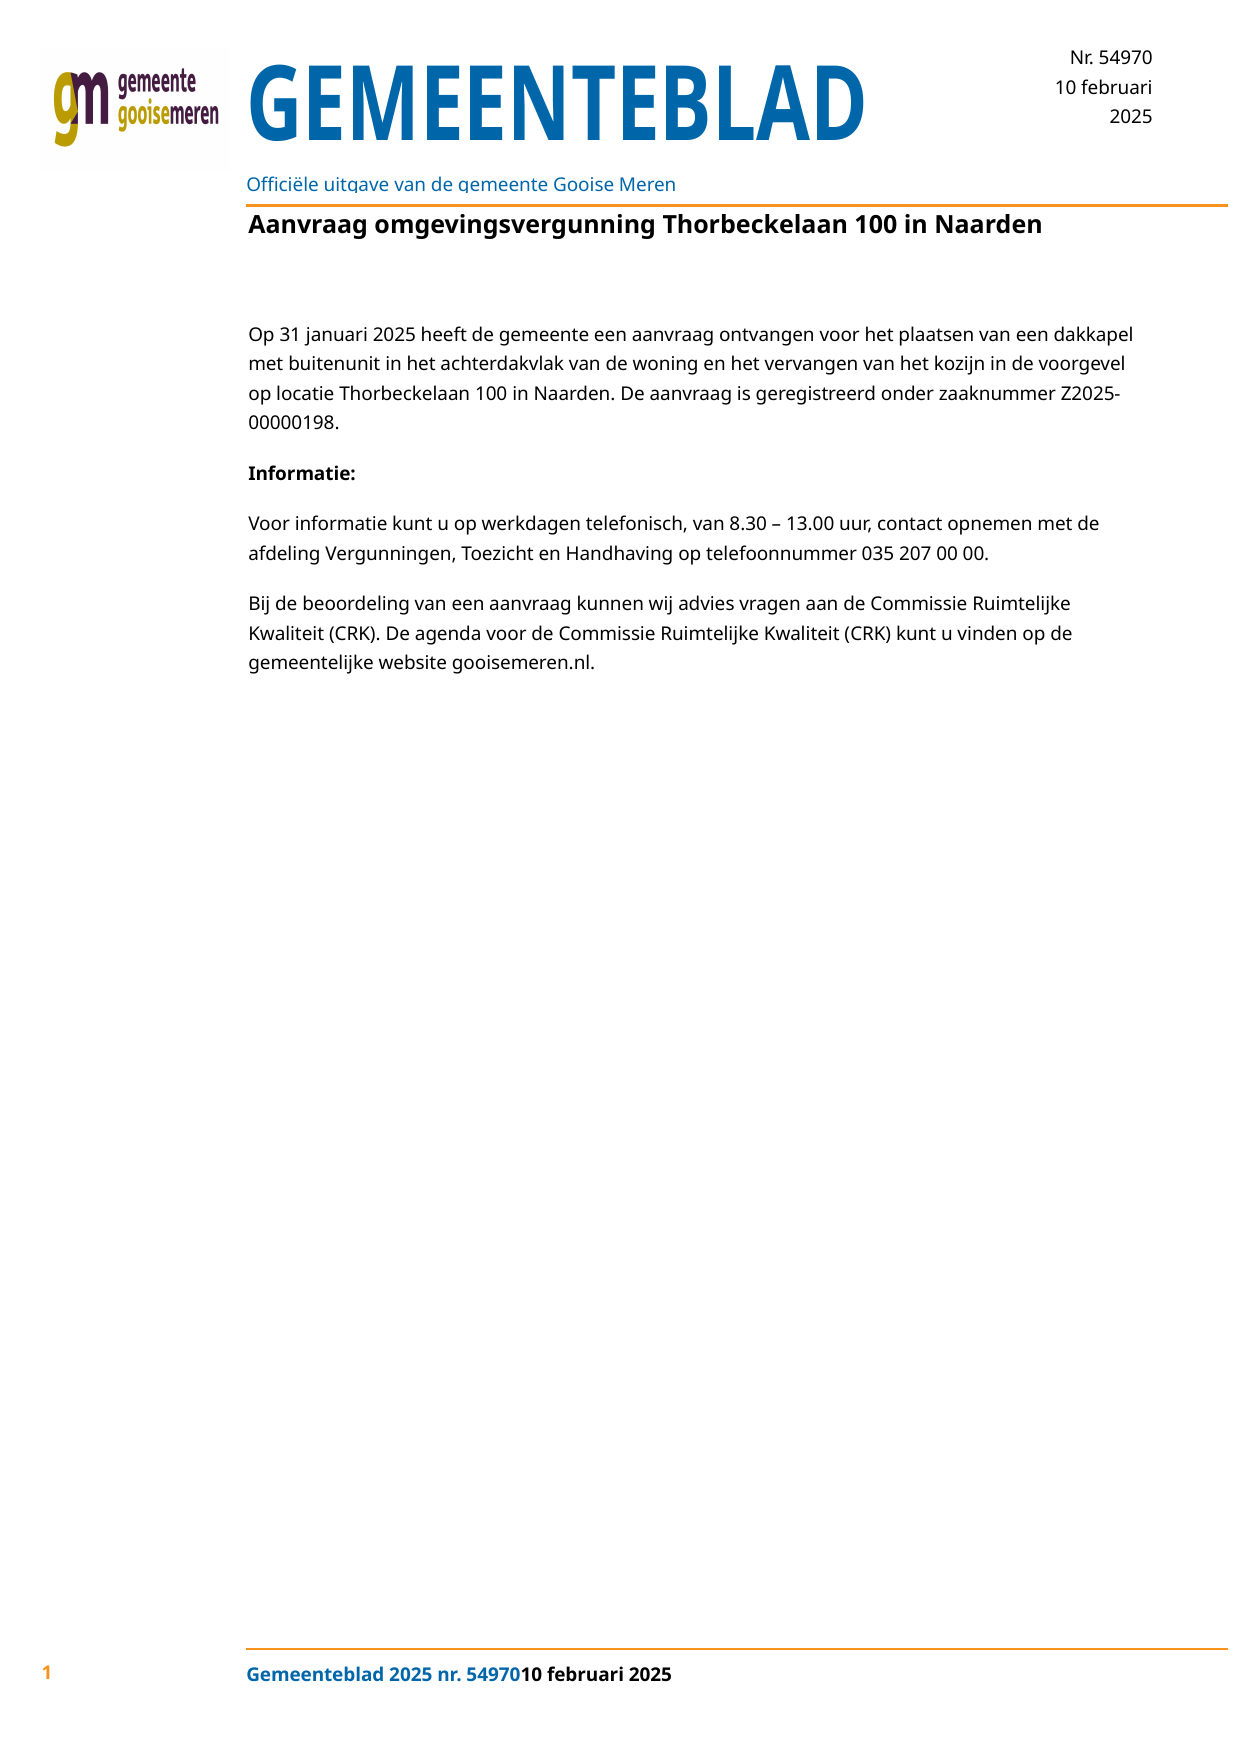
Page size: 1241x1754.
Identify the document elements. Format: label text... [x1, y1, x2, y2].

text Informatie: [248, 460, 1152, 486]
picture [41, 47, 231, 172]
text Op 31 januari 2025 heeft de gemeente een aanvraag ontvangen voor het plaatsen van een dakkapel met buitenunit in het achterdakvlak van de woning en het vervangen van het kozijn in de voorgevel op locatie Thorbeckelaan 100 in Naarden. De aanvraag is geregistreerd onder zaaknummer Z2025-00000198. [248, 321, 1152, 435]
text Bij de beoordeling van een aanvraag kunnen wij advies vragen aan de Commissie Ruimtelijke Kwaliteit (CRK). De agenda voor de Commissie Ruimtelijke Kwaliteit (CRK) kunt u vinden op de gemeentelijke website gooisemeren.nl. [248, 590, 1152, 675]
text Voor informatie kunt u op werkdagen telefonisch, van 8.30 – 13.00 uur, contact opnemen met de afdeling Vergunningen, Toezicht en Handhaving op telefoonnummer 035 207 00 00. [248, 510, 1152, 566]
text Aanvraag omgevingsvergunning Thorbeckelaan 100 in Naarden [248, 207, 1152, 241]
